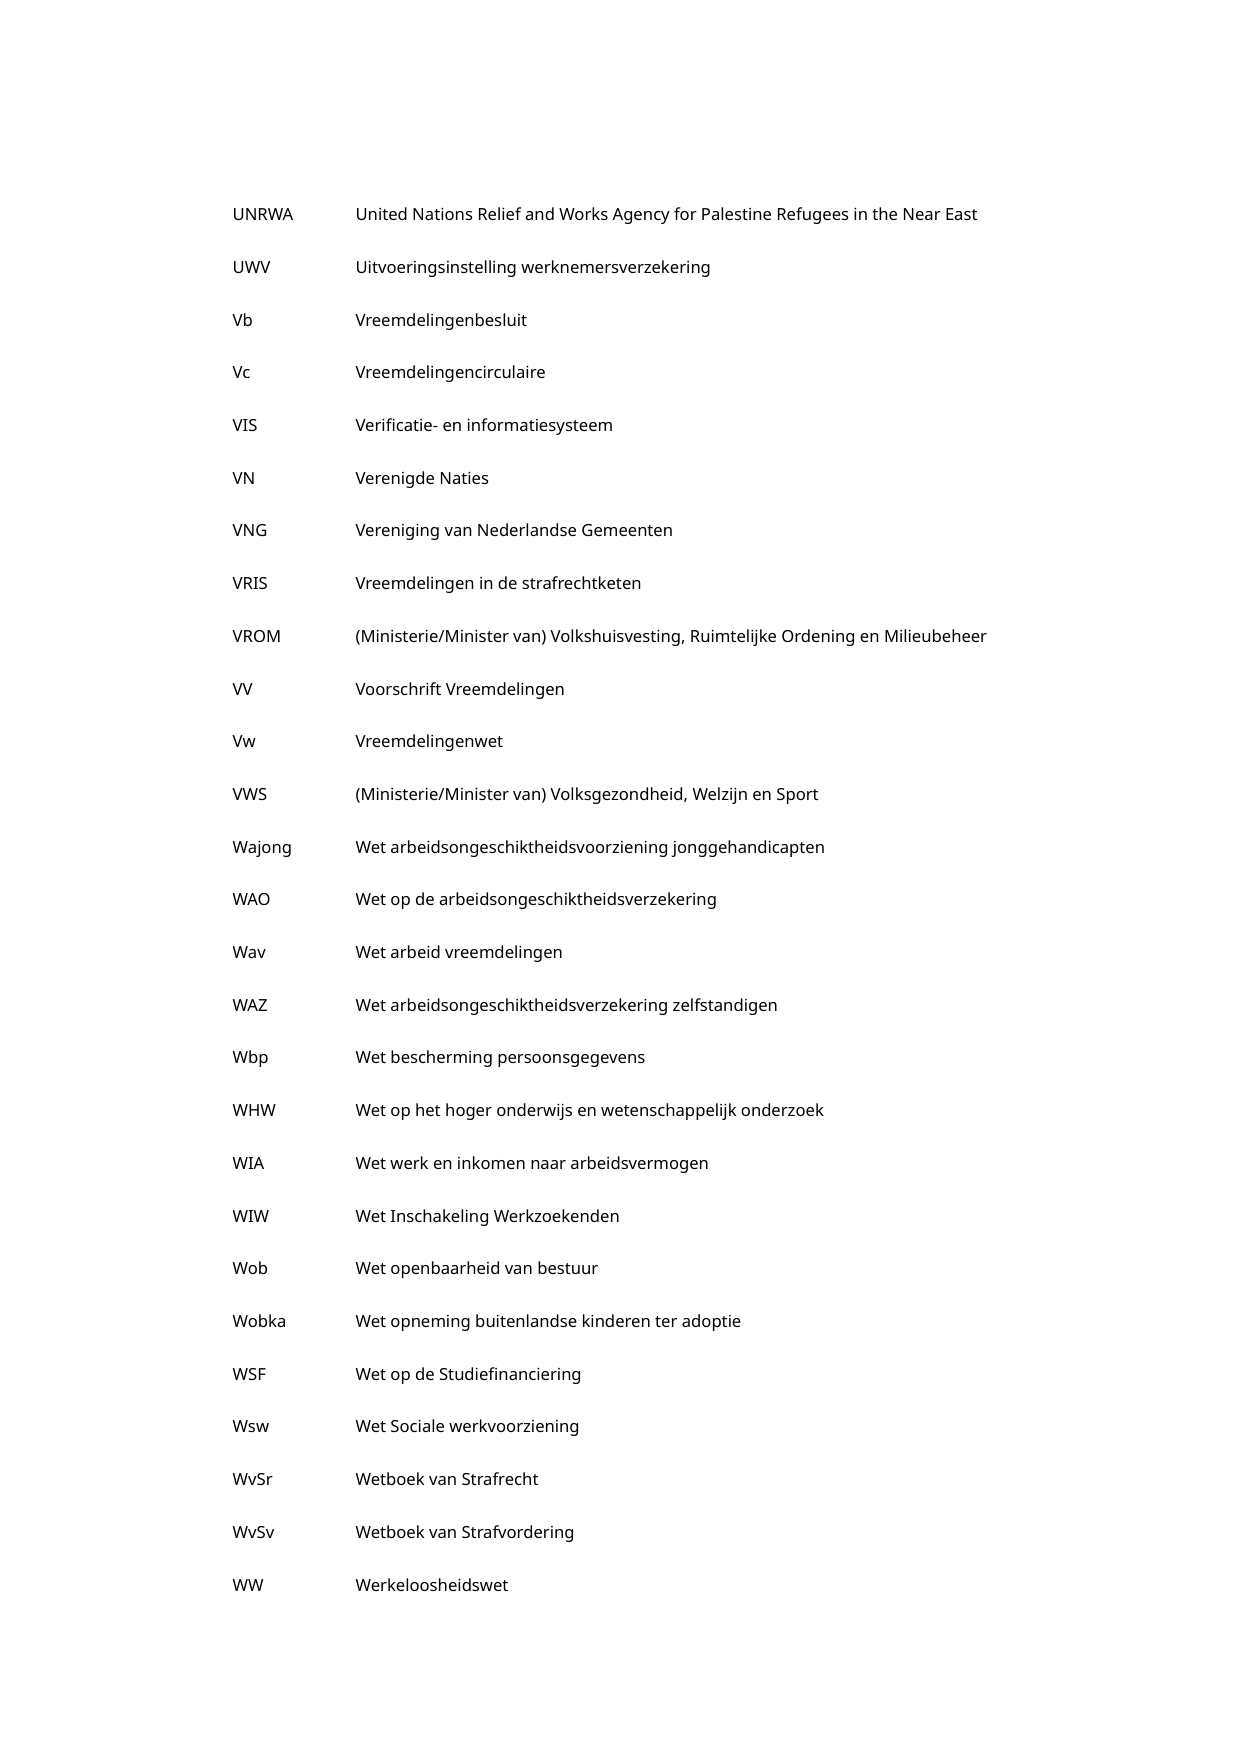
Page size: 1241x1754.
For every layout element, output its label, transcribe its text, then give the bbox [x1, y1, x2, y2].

table_cell WIA [233, 1151, 355, 1204]
table_cell Werkeloosheidswet [355, 1573, 1053, 1596]
table_cell Vreemdelingen in de strafrechtketen [355, 572, 1053, 624]
table_cell Wet Inschakeling Werkzoekenden [355, 1204, 1053, 1257]
table_cell Verenigde Naties [355, 466, 1053, 519]
table_cell UNRWA [233, 203, 355, 255]
table_cell VRIS [233, 572, 355, 624]
table_cell Vreemdelingenbesluit [355, 308, 1053, 361]
table_cell Wet arbeid vreemdelingen [355, 941, 1053, 993]
table_cell VV [233, 677, 355, 730]
table_cell Verificatie- en informatiesysteem [355, 414, 1053, 466]
table_cell Wobka [233, 1310, 355, 1362]
table_cell VROM [233, 624, 355, 677]
table_cell Wet arbeidsongeschiktheidsverzekering zelfstandigen [355, 993, 1053, 1046]
table_cell Wet arbeidsongeschiktheidsvoorziening jonggehandicapten [355, 835, 1053, 888]
table_cell WAZ [233, 993, 355, 1046]
table_cell VNG [233, 519, 355, 572]
table_cell Vreemdelingencirculaire [355, 361, 1053, 413]
table_cell Vereniging van Nederlandse Gemeenten [355, 519, 1053, 572]
table_cell Vreemdelingenwet [355, 730, 1053, 782]
table_cell Voorschrift Vreemdelingen [355, 677, 1053, 730]
table_cell [355, 150, 1053, 203]
table_cell Wet openbaarheid van bestuur [355, 1257, 1053, 1309]
table_cell Vb [233, 308, 355, 361]
table_cell Wetboek van Strafrecht [355, 1468, 1053, 1520]
table_cell WW [233, 1573, 355, 1596]
table_cell Wet bescherming persoonsgegevens [355, 1046, 1053, 1099]
table_cell VWS [233, 783, 355, 835]
table_cell VIS [233, 414, 355, 466]
table_cell [233, 150, 355, 203]
table_cell Wav [233, 941, 355, 993]
table_cell Wetboek van Strafvordering [355, 1520, 1053, 1573]
table_cell Wet op de arbeidsongeschiktheidsverzekering [355, 888, 1053, 941]
table_cell WvSv [233, 1520, 355, 1573]
table_cell WHW [233, 1099, 355, 1151]
table_cell UWV [233, 255, 355, 308]
table_cell Vw [233, 730, 355, 782]
table_cell Uitvoeringsinstelling werknemersverzekering [355, 255, 1053, 308]
table_cell WIW [233, 1204, 355, 1257]
table_cell (Ministerie/Minister van) Volksgezondheid, Welzijn en Sport [355, 783, 1053, 835]
table_cell WvSr [233, 1468, 355, 1520]
table_cell United Nations Relief and Works Agency for Palestine Refugees in the Near East [355, 203, 1053, 255]
table_cell Wob [233, 1257, 355, 1309]
table_cell Wet op het hoger onderwijs en wetenschappelijk onderzoek [355, 1099, 1053, 1151]
table_cell Wbp [233, 1046, 355, 1099]
table_cell Vc [233, 361, 355, 413]
table_cell Wajong [233, 835, 355, 888]
table_cell Wet Sociale werkvoorziening [355, 1415, 1053, 1468]
table_cell WAO [233, 888, 355, 941]
table_cell Wsw [233, 1415, 355, 1468]
table_cell VN [233, 466, 355, 519]
table_cell (Ministerie/Minister van) Volkshuisvesting, Ruimtelijke Ordening en Milieubeheer [355, 624, 1053, 677]
table_cell Wet werk en inkomen naar arbeidsvermogen [355, 1151, 1053, 1204]
table_cell WSF [233, 1362, 355, 1415]
table_cell Wet op de Studiefinanciering [355, 1362, 1053, 1415]
table_cell Wet opneming buitenlandse kinderen ter adoptie [355, 1310, 1053, 1362]
